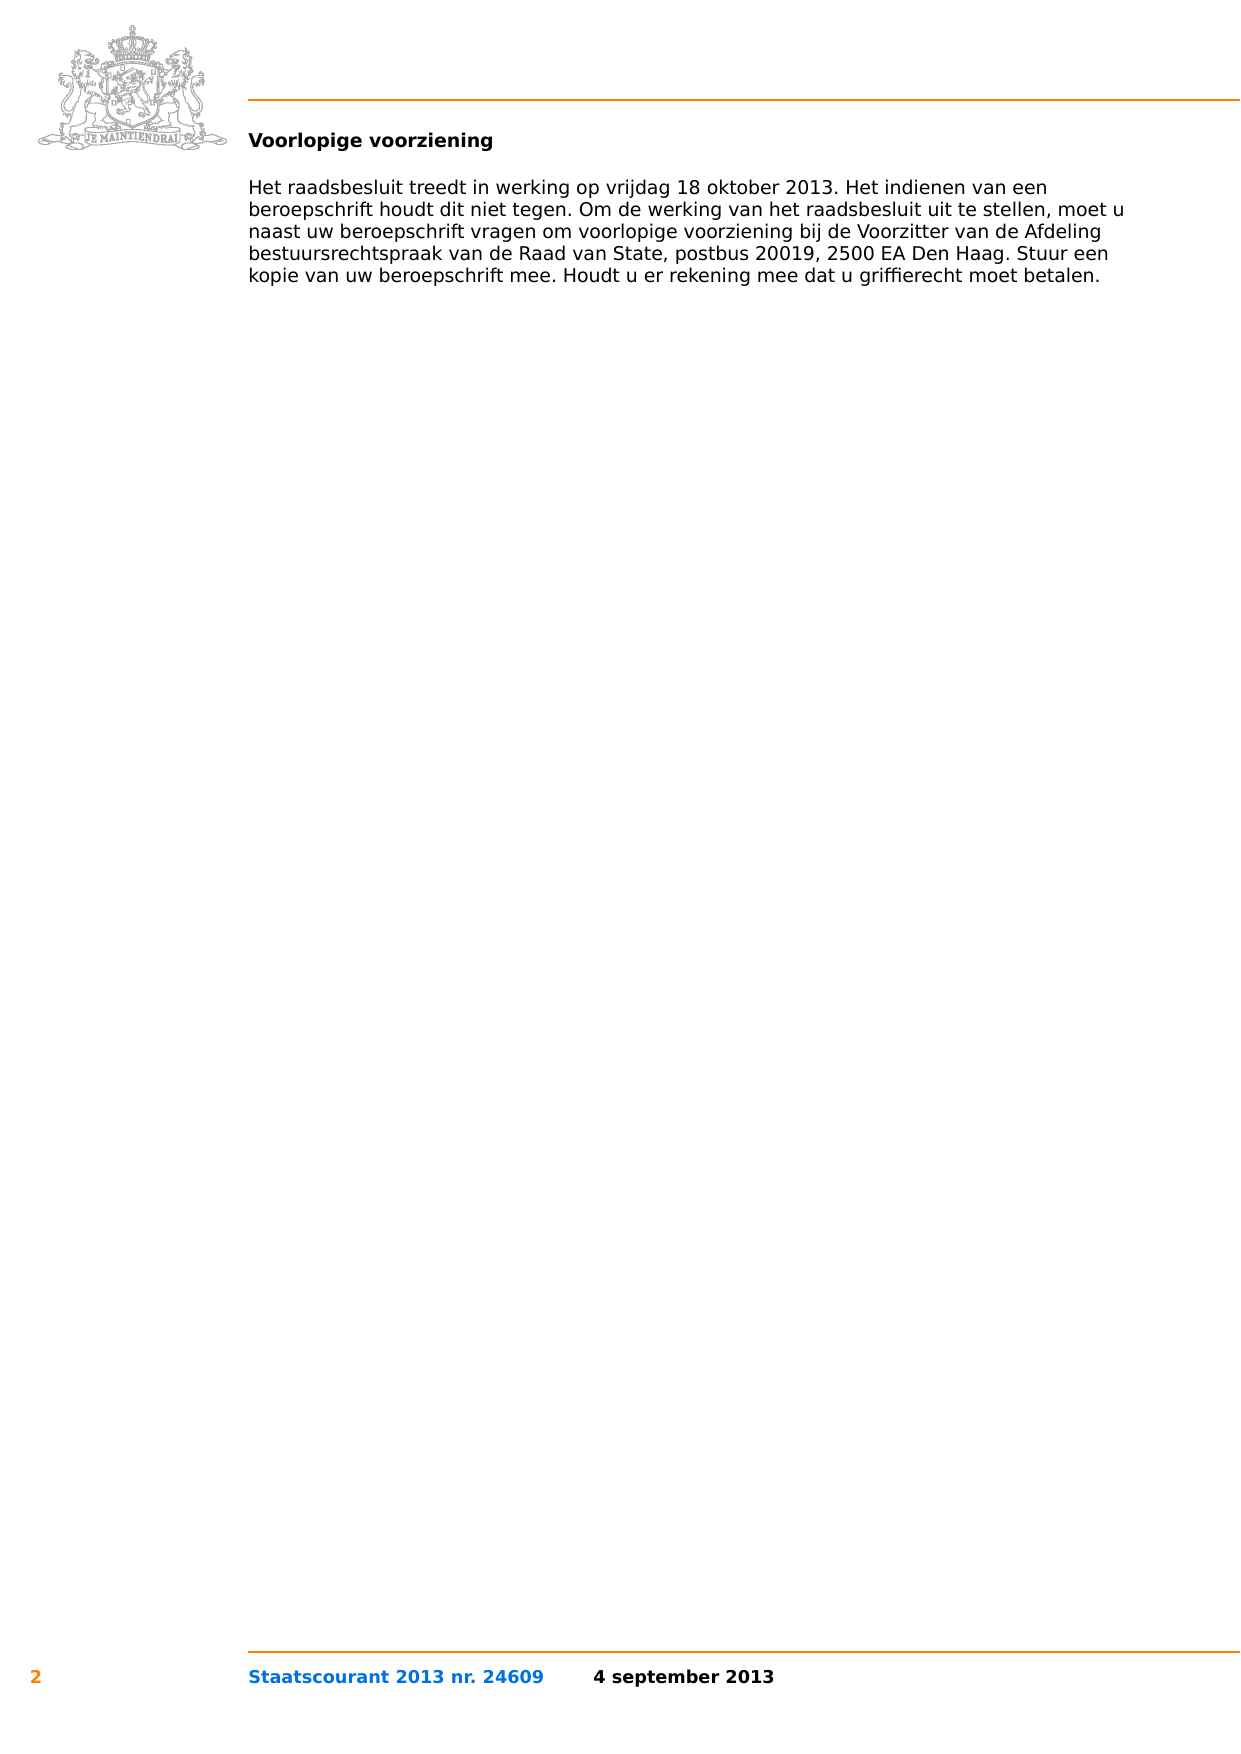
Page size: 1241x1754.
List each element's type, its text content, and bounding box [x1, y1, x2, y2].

subtitle Voorlopige voorziening [248, 130, 1163, 152]
picture [38, 25, 227, 150]
text Het raadsbesluit treedt in werking op vrijdag 18 oktober 2013. Het indienen van een beroepschrift houdt dit niet tegen. Om de werking van het raadsbesluit uit te stellen, moet u naast uw beroepschrift vragen om voorlopige voorziening bij de Voorzitter van de Afdeling bestuursrechtspraak van de Raad van State, postbus 20019, 2500 EA Den Haag. Stuur een kopie van uw beroepschrift mee. Houdt u er rekening mee dat u griffierecht moet betalen. [248, 177, 1163, 287]
